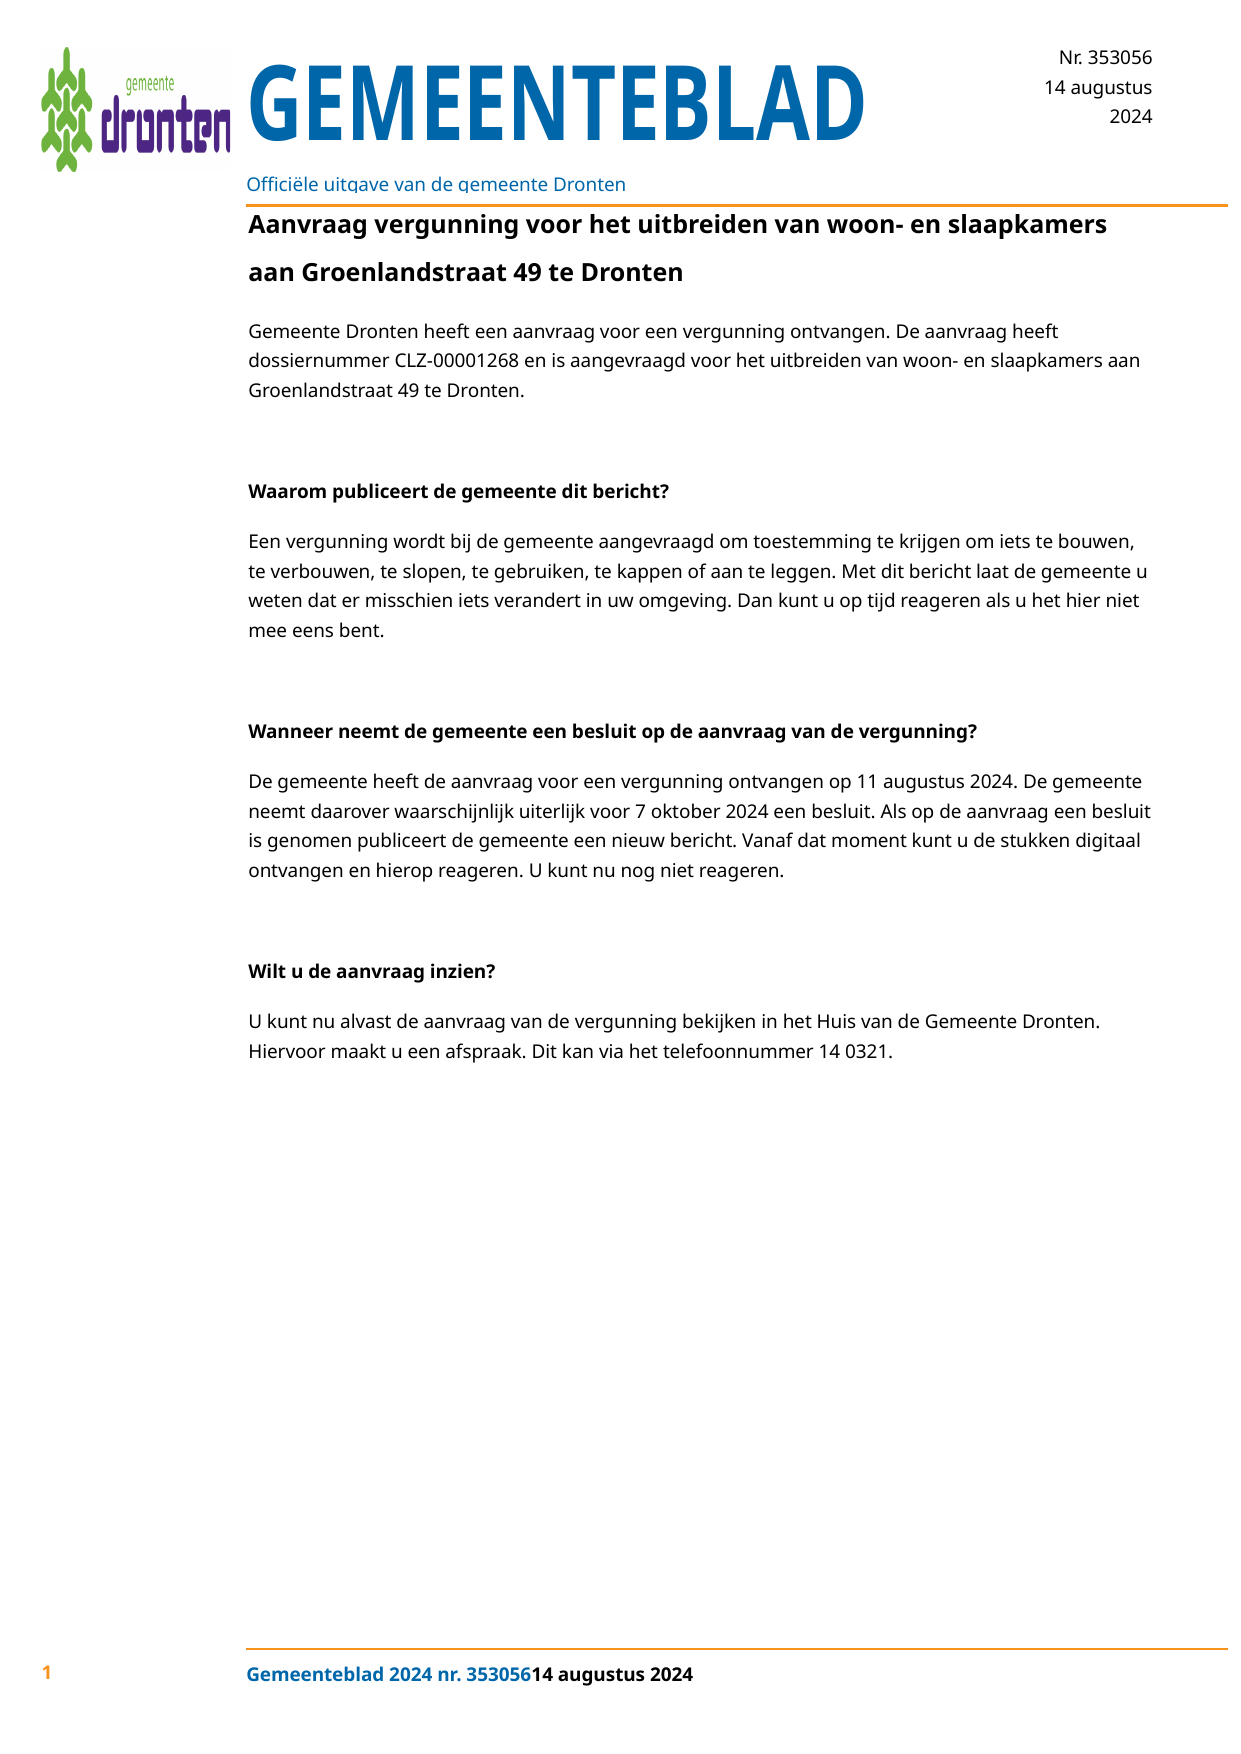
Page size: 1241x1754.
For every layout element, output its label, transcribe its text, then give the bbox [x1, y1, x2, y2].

text Aanvraag vergunning voor het uitbreiden van woon- en slaapkamers aan Groenlandstraat 49 te Dronten [248, 207, 1152, 288]
text Wanneer neemt de gemeente een besluit op de aanvraag van de vergunning? [248, 718, 1152, 744]
text Gemeente Dronten heeft een aanvraag voor een vergunning ontvangen. De aanvraag heeft dossiernummer CLZ-00001268 en is aangevraagd voor het uitbreiden van woon- en slaapkamers aan Groenlandstraat 49 te Dronten. [248, 318, 1152, 403]
text U kunt nu alvast de aanvraag van de vergunning bekijken in het Huis van de Gemeente Dronten. Hiervoor maakt u een afspraak. Dit kan via het telefoonnummer 14 0321. [248, 1008, 1152, 1064]
text Een vergunning wordt bij de gemeente aangevraagd om toestemming te krijgen om iets te bouwen, te verbouwen, te slopen, te gebruiken, te kappen of aan te leggen. Met dit bericht laat de gemeente u weten dat er misschien iets verandert in uw omgeving. Dan kunt u op tijd reageren als u het hier niet mee eens bent. [248, 528, 1152, 643]
text De gemeente heeft de aanvraag voor een vergunning ontvangen op 11 augustus 2024. De gemeente neemt daarover waarschijnlijk uiterlijk voor 7 oktober 2024 een besluit. Als op de aanvraag een besluit is genomen publiceert de gemeente een nieuw bericht. Vanaf dat moment kunt u de stukken digitaal ontvangen en hierop reageren. U kunt nu nog niet reageren. [248, 768, 1152, 883]
text Wilt u de aanvraag inzien? [248, 958, 1152, 984]
text Waarom publiceert de gemeente dit bericht? [248, 478, 1152, 504]
picture [41, 47, 231, 172]
